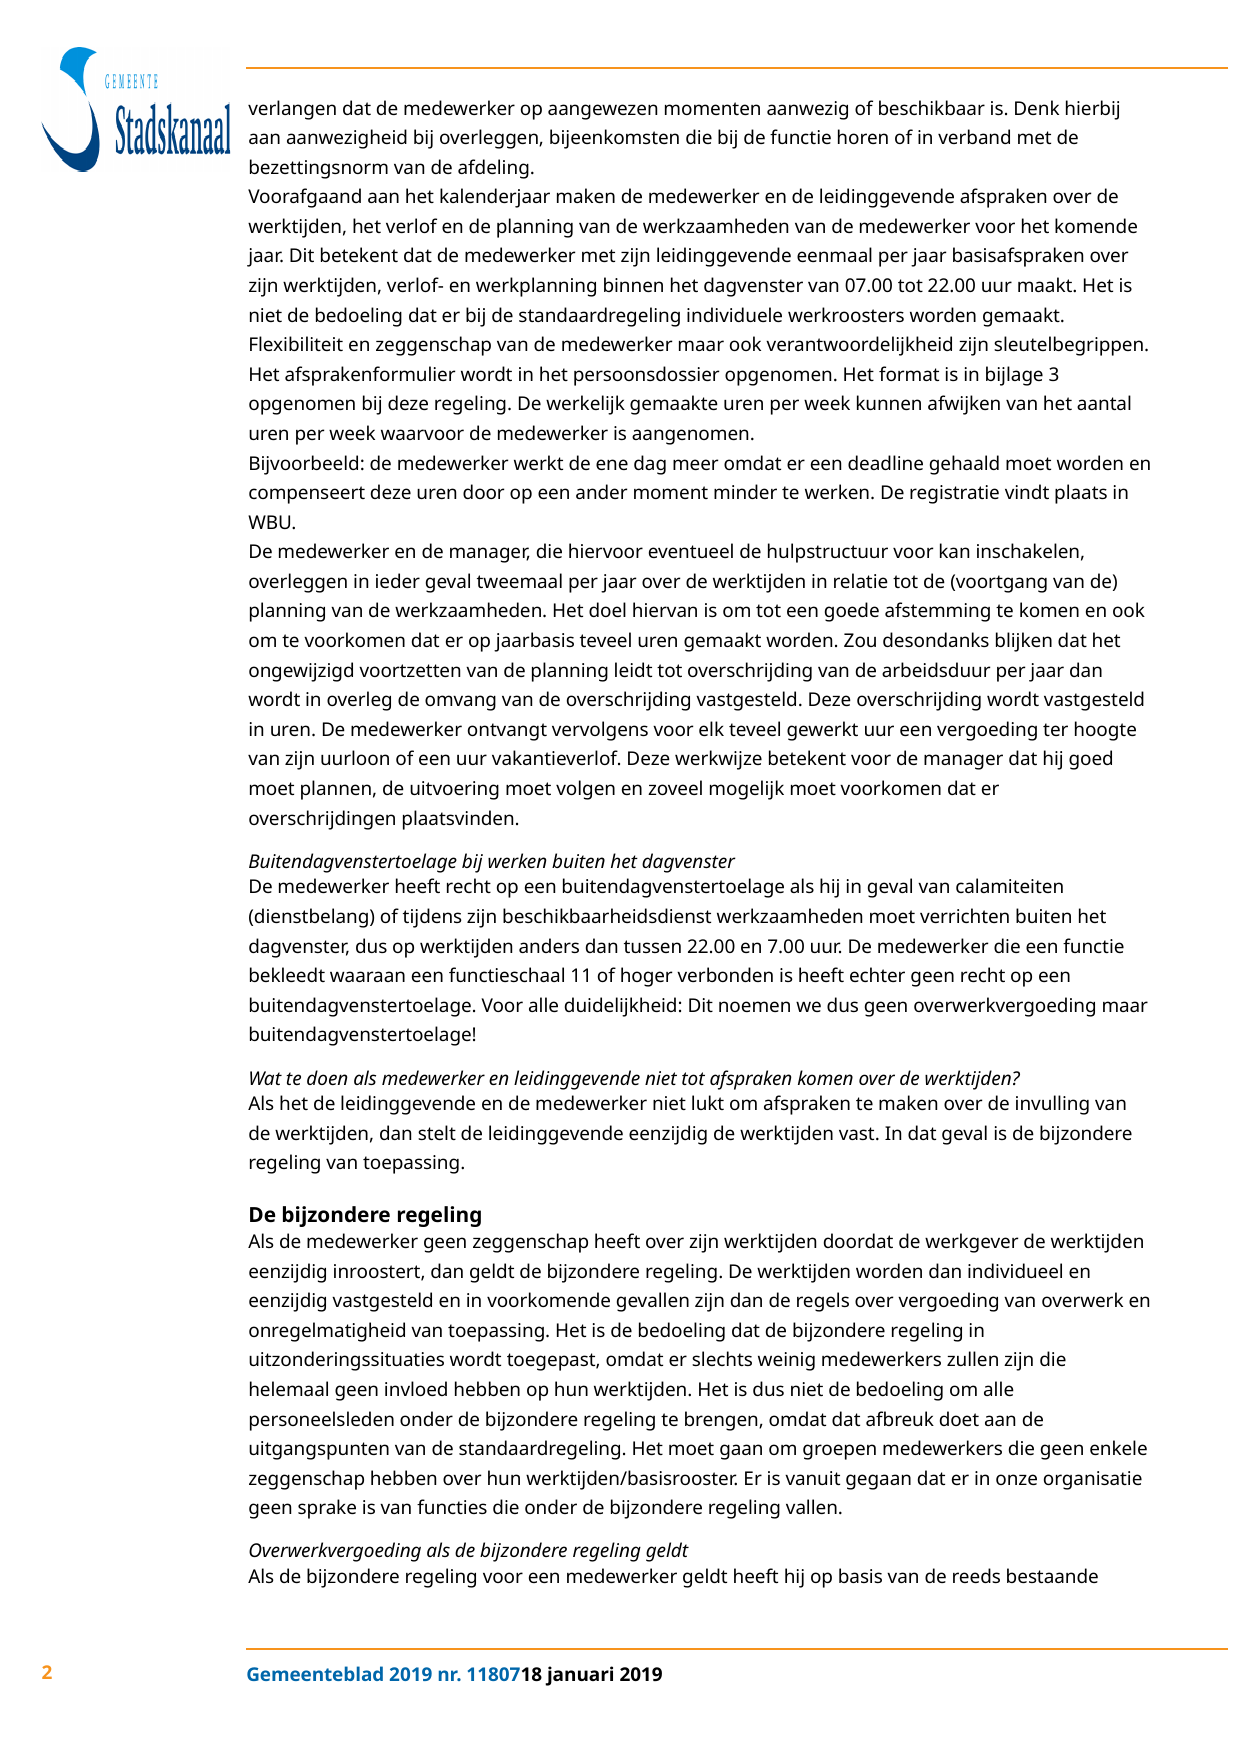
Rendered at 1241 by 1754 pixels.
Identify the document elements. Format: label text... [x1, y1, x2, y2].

text De medewerker en de manager, die hiervoor eventueel de hulpstructuur voor kan inschakelen, overleggen in ieder geval tweemaal per jaar over de werktijden in relatie tot de (voortgang van de) planning van de werkzaamheden. Het doel hiervan is om tot een goede afstemming te komen en ook om te voorkomen dat er op jaarbasis teveel uren gemaakt worden. Zou desondanks blijken dat het ongewijzigd voortzetten van de planning leidt tot overschrijding van de arbeidsduur per jaar dan wordt in overleg de omvang van de overschrijding vastgesteld. Deze overschrijding wordt vastgesteld in uren. De medewerker ontvangt vervolgens voor elk teveel gewerkt uur een vergoeding ter hoogte van zijn uurloon of een uur vakantieverlof. Deze werkwijze betekent voor de manager dat hij goed moet plannen, de uitvoering moet volgen en zoveel mogelijk moet voorkomen dat er overschrijdingen plaatsvinden. [248, 538, 1152, 831]
text Voorafgaand aan het kalenderjaar maken de medewerker en de leidinggevende afspraken over de werktijden, het verlof en de planning van de werkzaamheden van de medewerker voor het komende jaar. Dit betekent dat de medewerker met zijn leidinggevende eenmaal per jaar basisafspraken over zijn werktijden, verlof- en werkplanning binnen het dagvenster van 07.00 tot 22.00 uur maakt. Het is niet de bedoeling dat er bij de standaardregeling individuele werkroosters worden gemaakt. Flexibiliteit en zeggenschap van de medewerker maar ook verantwoordelijkheid zijn sleutelbegrippen. [248, 183, 1152, 357]
text Overwerkvergoeding als de bijzondere regeling geldt [248, 1538, 1152, 1563]
text Als het de leidinggevende en de medewerker niet lukt om afspraken te maken over de invulling van de werktijden, dan stelt de leidinggevende eenzijdig de werktijden vast. In dat geval is de bijzondere regeling van toepassing. [248, 1090, 1152, 1175]
text De bijzondere regeling [248, 1200, 1152, 1228]
text Als de medewerker geen zeggenschap heeft over zijn werktijden doordat de werkgever de werktijden eenzijdig inroostert, dan geldt de bijzondere regeling. De werktijden worden dan individueel en eenzijdig vastgesteld en in voorkomende gevallen zijn dan de regels over vergoeding van overwerk en onregelmatigheid van toepassing. Het is de bedoeling dat de bijzondere regeling in uitzonderingssituaties wordt toegepast, omdat er slechts weinig medewerkers zullen zijn die helemaal geen invloed hebben op hun werktijden. Het is dus niet de bedoeling om alle personeelsleden onder de bijzondere regeling te brengen, omdat dat afbreuk doet aan de uitgangspunten van de standaardregeling. Het moet gaan om groepen medewerkers die geen enkele zeggenschap hebben over hun werktijden/basisrooster. Er is vanuit gegaan dat er in onze organisatie geen sprake is van functies die onder de bijzondere regeling vallen. [248, 1228, 1152, 1520]
text verlangen dat de medewerker op aangewezen momenten aanwezig of beschikbaar is. Denk hierbij aan aanwezigheid bij overleggen, bijeenkomsten die bij de functie horen of in verband met de bezettingsnorm van de afdeling. [248, 95, 1152, 180]
text Buitendagvenstertoelage bij werken buiten het dagvenster [248, 848, 1152, 874]
text Het afsprakenformulier wordt in het persoonsdossier opgenomen. Het format is in bijlage 3 opgenomen bij deze regeling. De werkelijk gemaakte uren per week kunnen afwijken van het aantal uren per week waarvoor de medewerker is aangenomen. [248, 361, 1152, 446]
text Wat te doen als medewerker en leidinggevende niet tot afspraken komen over de werktijden? [248, 1065, 1152, 1090]
text Bijvoorbeeld: de medewerker werkt de ene dag meer omdat er een deadline gehaald moet worden en compenseert deze uren door op een ander moment minder te werken. De registratie vindt plaats in WBU. [248, 450, 1152, 535]
picture [41, 47, 231, 172]
text Als de bijzondere regeling voor een medewerker geldt heeft hij op basis van de reeds bestaande [248, 1563, 1152, 1589]
text De medewerker heeft recht op een buitendagvenstertoelage als hij in geval van calamiteiten (dienstbelang) of tijdens zijn beschikbaarheidsdienst werkzaamheden moet verrichten buiten het dagvenster, dus op werktijden anders dan tussen 22.00 en 7.00 uur. De medewerker die een functie bekleedt waaraan een functieschaal 11 of hoger verbonden is heeft echter geen recht op een buitendagvenstertoelage. Voor alle duidelijkheid: Dit noemen we dus geen overwerkvergoeding maar buitendagvenstertoelage! [248, 874, 1152, 1047]
